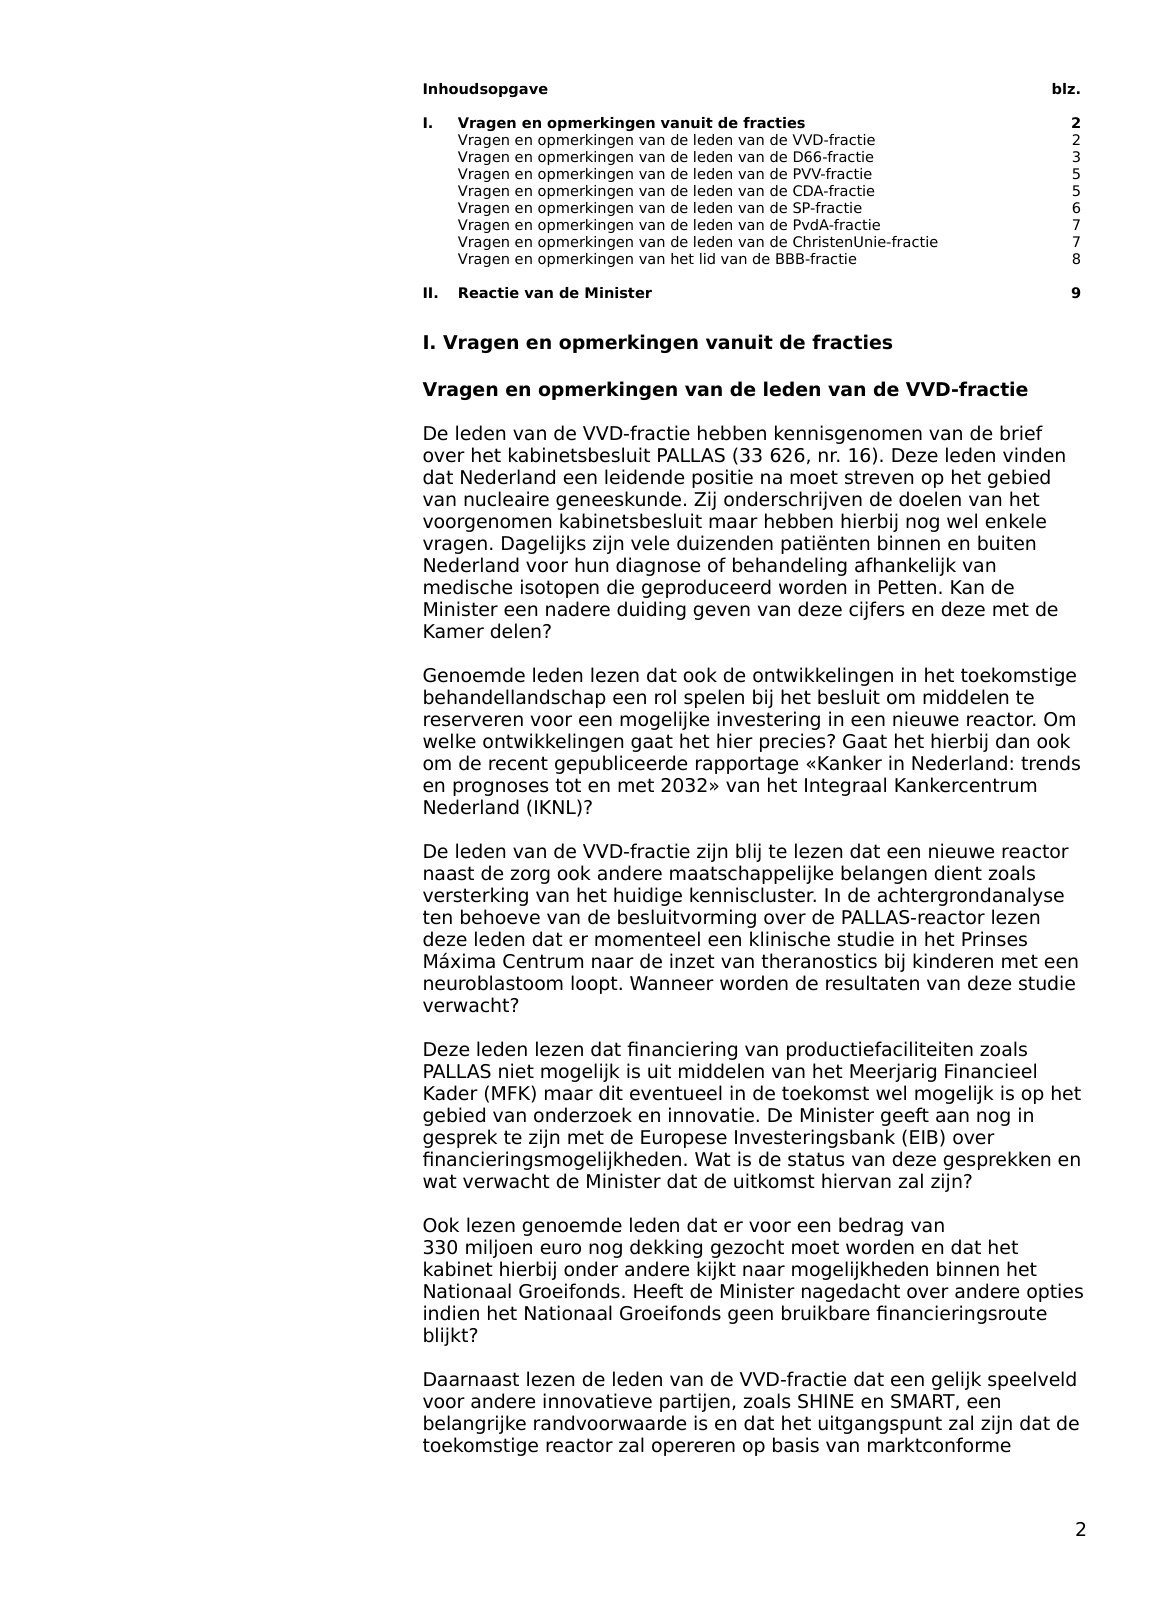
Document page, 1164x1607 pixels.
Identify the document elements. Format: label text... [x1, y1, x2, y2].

table_cell I. [422, 115, 452, 132]
table_cell Reactie van de Minister [452, 285, 1028, 302]
table_cell [422, 132, 452, 149]
table_cell Vragen en opmerkingen van de leden van de D66-fractie [452, 149, 1028, 166]
table_header Inhoudsopgave [422, 81, 1028, 98]
table_cell [422, 234, 452, 251]
text De leden van de VVD-fractie zijn blij te lezen dat een nieuwe reactor naast de zorg ook andere maatschappelijke belangen dient zoals versterking van het huidige kenniscluster. In de achtergrondanalyse ten behoeve van de besluitvorming over de PALLAS-reactor lezen deze leden dat er momenteel een klinische studie in het Prinses Máxima Centrum naar de inzet van theranostics bij kinderen met een neuroblastoom loopt. Wanneer worden de resultaten van deze studie verwacht? [422, 841, 1087, 1017]
table_cell 8 [1028, 251, 1087, 268]
table_cell [422, 98, 452, 115]
table_cell 2 [1028, 115, 1087, 132]
table_cell Vragen en opmerkingen van het lid van de BBB-fractie [452, 251, 1028, 268]
table_cell 7 [1028, 234, 1087, 251]
subtitle I. Vragen en opmerkingen vanuit de fracties [422, 332, 1087, 354]
table_cell [452, 268, 1028, 285]
table_cell [422, 251, 452, 268]
table_cell 5 [1028, 166, 1087, 183]
table_cell Vragen en opmerkingen van de leden van de SP-fractie [452, 200, 1028, 217]
table_cell [422, 200, 452, 217]
table_cell Vragen en opmerkingen van de leden van de VVD-fractie [452, 132, 1028, 149]
table_cell [422, 217, 452, 234]
table_cell 7 [1028, 217, 1087, 234]
table_cell Vragen en opmerkingen van de leden van de CDA-fractie [452, 183, 1028, 200]
table_cell 3 [1028, 149, 1087, 166]
table_cell [422, 183, 452, 200]
table_header blz. [1028, 81, 1087, 98]
table_cell [422, 268, 452, 285]
table_cell 5 [1028, 183, 1087, 200]
text Daarnaast lezen de leden van de VVD-fractie dat een gelijk speelveld voor andere innovatieve partijen, zoals SHINE en SMART, een belangrijke randvoorwaarde is en dat het uitgangspunt zal zijn dat de toekomstige reactor zal opereren op basis van marktconforme [422, 1369, 1087, 1457]
table_cell [452, 98, 1028, 115]
table_cell [1028, 98, 1087, 115]
text Deze leden lezen dat financiering van productiefaciliteiten zoals PALLAS niet mogelijk is uit middelen van het Meerjarig Financieel Kader (MFK) maar dit eventueel in de toekomst wel mogelijk is op het gebied van onderzoek en innovatie. De Minister geeft aan nog in gesprek te zijn met de Europese Investeringsbank (EIB) over financieringsmogelijkheden. Wat is de status van deze gesprekken en wat verwacht de Minister dat de uitkomst hiervan zal zijn? [422, 1039, 1087, 1193]
table_cell Vragen en opmerkingen van de leden van de PvdA-fractie [452, 217, 1028, 234]
table_cell [1028, 268, 1087, 285]
table_cell Vragen en opmerkingen vanuit de fracties [452, 115, 1028, 132]
subtitle Vragen en opmerkingen van de leden van de VVD-fractie [422, 379, 1087, 401]
table_cell 2 [1028, 132, 1087, 149]
text Genoemde leden lezen dat ook de ontwikkelingen in het toekomstige behandellandschap een rol spelen bij het besluit om middelen te reserveren voor een mogelijke investering in een nieuwe reactor. Om welke ontwikkelingen gaat het hier precies? Gaat het hierbij dan ook om de recent gepubliceerde rapportage «Kanker in Nederland: trends en prognoses tot en met 2032» van het Integraal Kankercentrum Nederland (IKNL)? [422, 665, 1087, 819]
table_cell Vragen en opmerkingen van de leden van de ChristenUnie-fractie [452, 234, 1028, 251]
text De leden van de VVD-fractie hebben kennisgenomen van de brief over het kabinetsbesluit PALLAS (33 626, nr. 16). Deze leden vinden dat Nederland een leidende positie na moet streven op het gebied van nucleaire geneeskunde. Zij onderschrijven de doelen van het voorgenomen kabinetsbesluit maar hebben hierbij nog wel enkele vragen. Dagelijks zijn vele duizenden patiënten binnen en buiten Nederland voor hun diagnose of behandeling afhankelijk van medische isotopen die geproduceerd worden in Petten. Kan de Minister een nadere duiding geven van deze cijfers en deze met de Kamer delen? [422, 423, 1087, 643]
table_cell [422, 166, 452, 183]
table_cell Vragen en opmerkingen van de leden van de PVV-fractie [452, 166, 1028, 183]
table_cell 9 [1028, 285, 1087, 302]
text Ook lezen genoemde leden dat er voor een bedrag van 330 miljoen euro nog dekking gezocht moet worden en dat het kabinet hierbij onder andere kijkt naar mogelijkheden binnen het Nationaal Groeifonds. Heeft de Minister nagedacht over andere opties indien het Nationaal Groeifonds geen bruikbare financieringsroute blijkt? [422, 1215, 1087, 1347]
table_cell II. [422, 285, 452, 302]
table_cell 6 [1028, 200, 1087, 217]
table_cell [422, 149, 452, 166]
